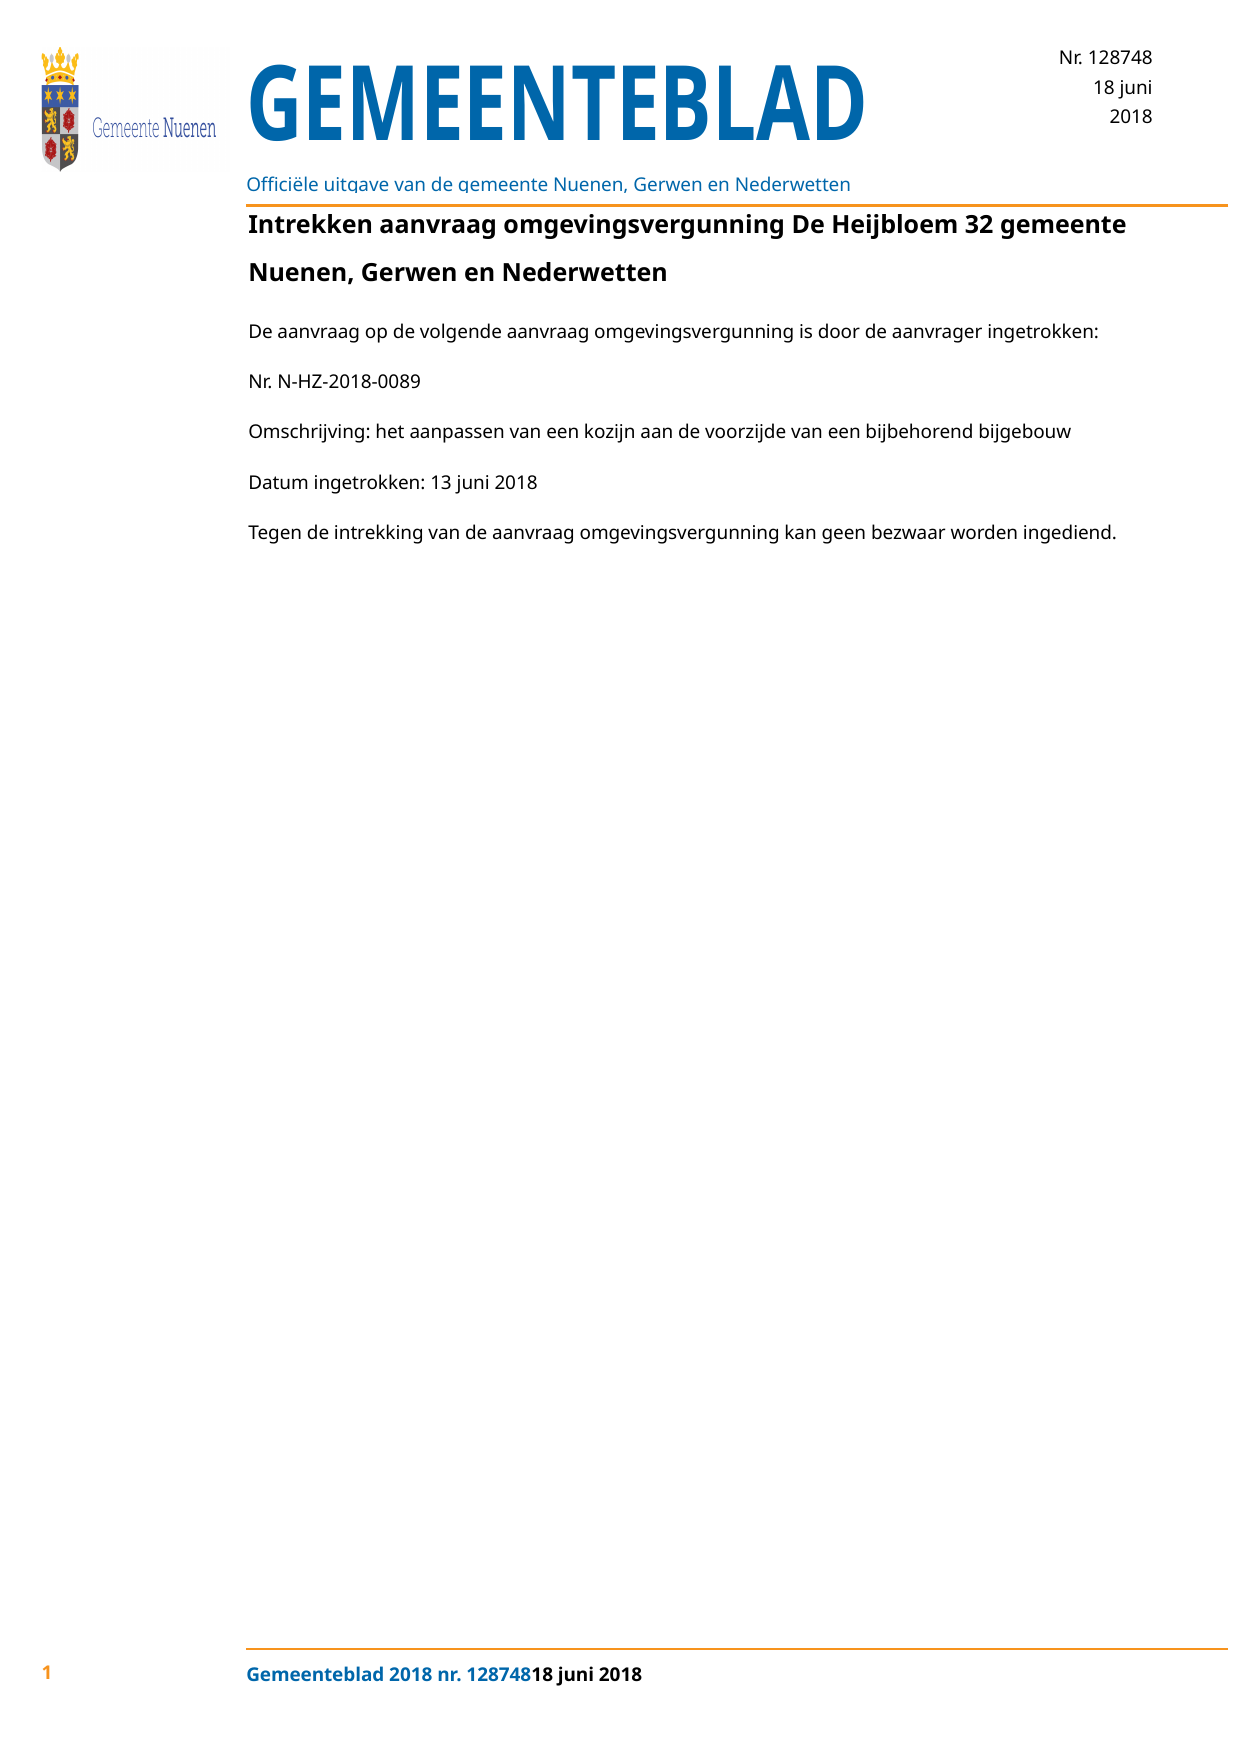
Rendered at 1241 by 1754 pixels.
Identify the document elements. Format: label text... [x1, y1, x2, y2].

text Nr. N-HZ-2018-0089 [248, 368, 1152, 394]
text De aanvraag op de volgende aanvraag omgevingsvergunning is door de aanvrager ingetrokken: [248, 318, 1152, 344]
text Tegen de intrekking van de aanvraag omgevingsvergunning kan geen bezwaar worden ingediend. [248, 519, 1152, 545]
text Omschrijving: het aanpassen van een kozijn aan de voorzijde van een bijbehorend bijgebouw [248, 419, 1152, 444]
text Datum ingetrokken: 13 juni 2018 [248, 469, 1152, 495]
text Intrekken aanvraag omgevingsvergunning De Heijbloem 32 gemeente Nuenen, Gerwen en Nederwetten [248, 207, 1152, 288]
picture [41, 47, 231, 172]
